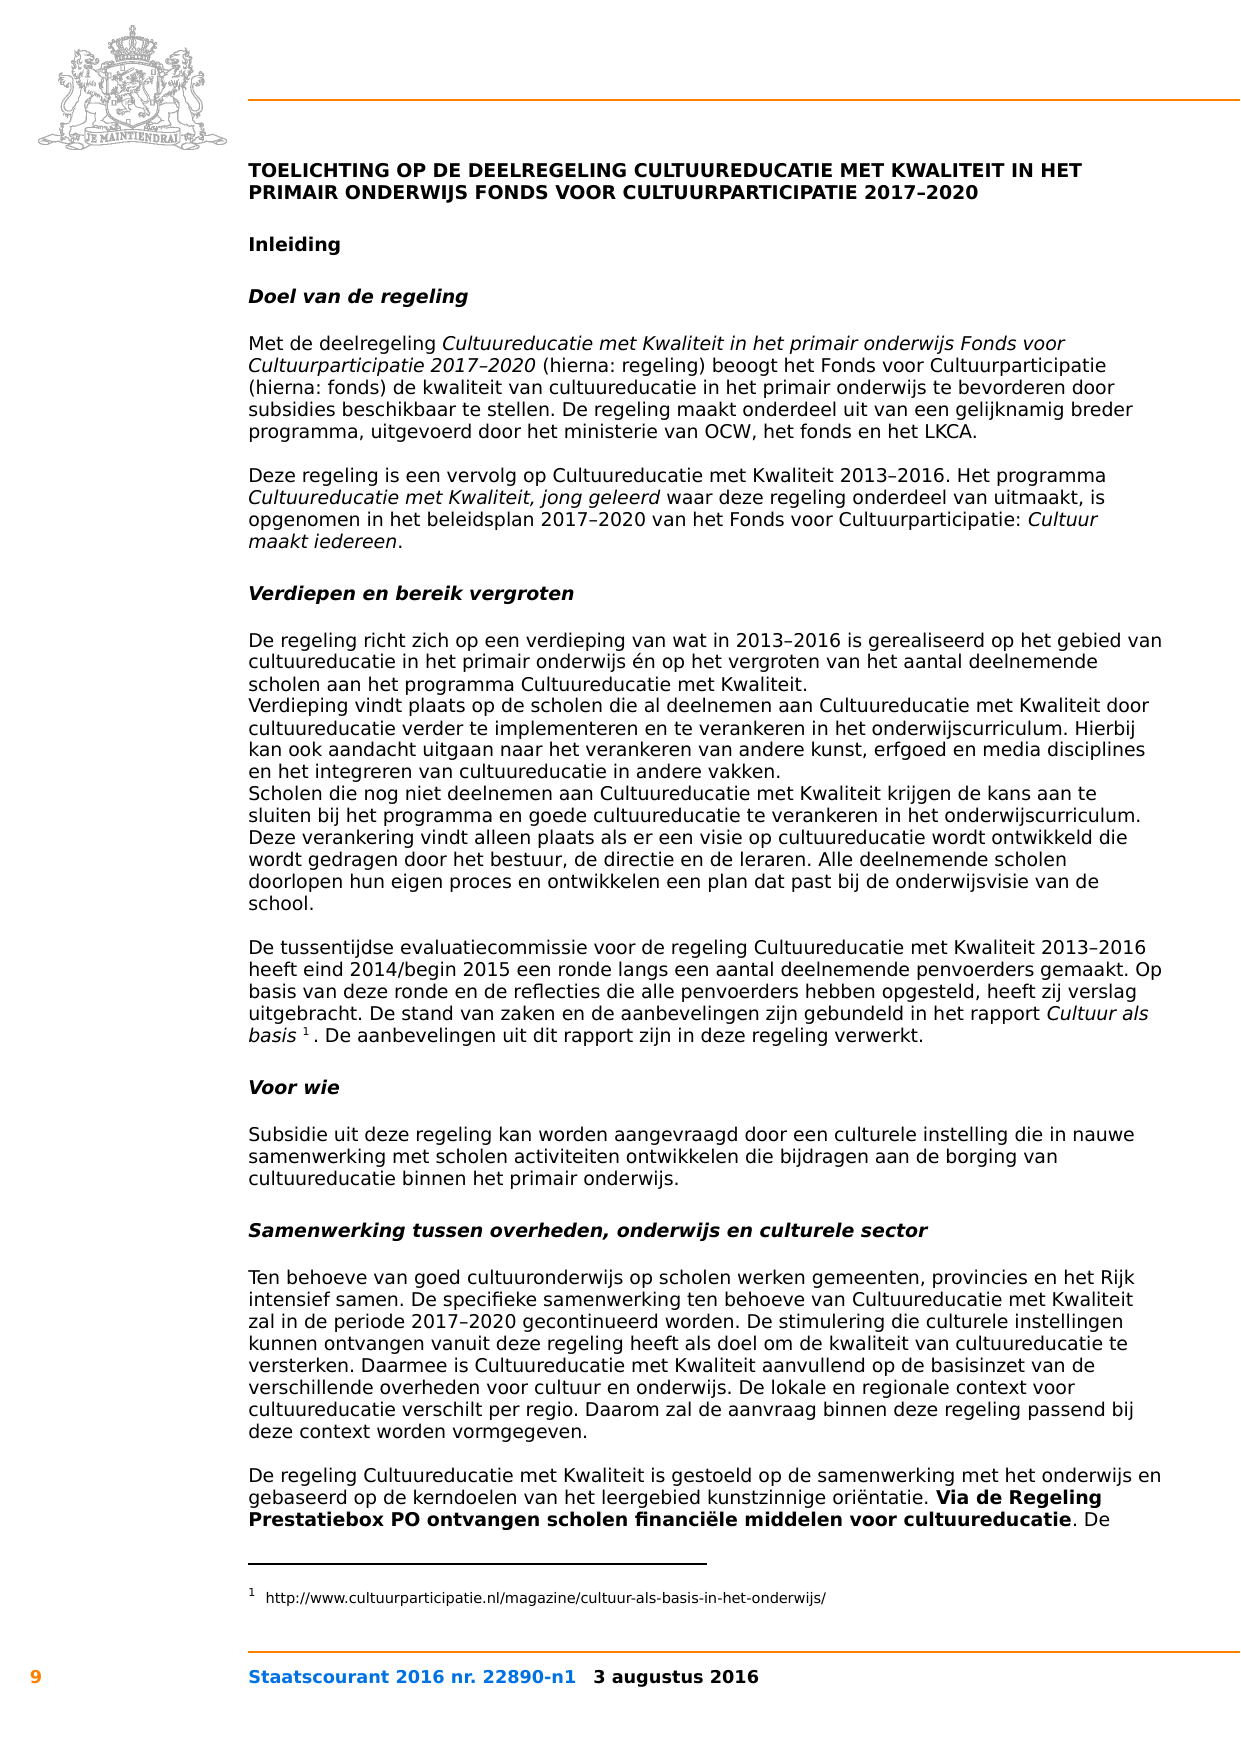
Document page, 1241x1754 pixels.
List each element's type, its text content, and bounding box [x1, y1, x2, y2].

picture [38, 25, 227, 150]
subtitle TOELICHTING OP DE DEELREGELING CULTUUREDUCATIE MET KWALITEIT IN HET PRIMAIR ONDERWIJS FONDS VOOR CULTUURPARTICIPATIE 2017–2020 [248, 160, 1163, 204]
text De tussentijdse evaluatiecommissie voor de regeling Cultuureducatie met Kwaliteit 2013–2016 heeft eind 2014/begin 2015 een ronde langs een aantal deelnemende penvoerders gemaakt. Op basis van deze ronde en de reflecties die alle penvoerders hebben opgesteld, heeft zij verslag uitgebracht. De stand van zaken en de aanbevelingen zijn gebundeld in het rapport Cultuur als basis . De aanbevelingen uit dit rapport zijn in deze regeling verwerkt. [248, 937, 1163, 1047]
text Scholen die nog niet deelnemen aan Cultuureducatie met Kwaliteit krijgen de kans aan te sluiten bij het programma en goede cultuureducatie te verankeren in het onderwijscurriculum. Deze verankering vindt alleen plaats als er een visie op cultuureducatie wordt ontwikkeld die wordt gedragen door het bestuur, de directie en de leraren. Alle deelnemende scholen doorlopen hun eigen proces en ontwikkelen een plan dat past bij de onderwijsvisie van de school. [248, 783, 1163, 915]
subtitle Inleiding [248, 234, 1163, 256]
subtitle Verdiepen en bereik vergroten [248, 582, 1163, 604]
text http://www.cultuurparticipatie.nl/magazine/cultuur-als-basis-in-het-onderwijs/ [248, 1586, 1163, 1608]
text Verdieping vindt plaats op de scholen die al deelnemen aan Cultuureducatie met Kwaliteit door cultuureducatie verder te implementeren en te verankeren in het onderwijscurriculum. Hierbij kan ook aandacht uitgaan naar het verankeren van andere kunst, erfgoed en media disciplines en het integreren van cultuureducatie in andere vakken. [248, 695, 1163, 783]
text De regeling richt zich op een verdieping van wat in 2013–2016 is gerealiseerd op het gebied van cultuureducatie in het primair onderwijs én op het vergroten van het aantal deelnemende scholen aan het programma Cultuureducatie met Kwaliteit. [248, 629, 1163, 695]
text De regeling Cultuureducatie met Kwaliteit is gestoeld op de samenwerking met het onderwijs en gebaseerd op de kerndoelen van het leergebied kunstzinnige oriëntatie. Via de Regeling Prestatiebox PO ontvangen scholen financiële middelen voor cultuureducatie. De [248, 1464, 1163, 1531]
text Met de deelregeling Cultuureducatie met Kwaliteit in het primair onderwijs Fonds voor Cultuurparticipatie 2017–2020 (hierna: regeling) beoogt het Fonds voor Cultuurparticipatie (hierna: fonds) de kwaliteit van cultuureducatie in het primair onderwijs te bevorderen door subsidies beschikbaar te stellen. De regeling maakt onderdeel uit van een gelijknamig breder programma, uitgevoerd door het ministerie van OCW, het fonds en het LKCA. [248, 333, 1163, 443]
text Deze regeling is een vervolg op Cultuureducatie met Kwaliteit 2013–2016. Het programma Cultuureducatie met Kwaliteit, jong geleerd waar deze regeling onderdeel van uitmaakt, is opgenomen in het beleidsplan 2017–2020 van het Fonds voor Cultuurparticipatie: Cultuur maakt iedereen. [248, 464, 1163, 552]
text Subsidie uit deze regeling kan worden aangevraagd door een culturele instelling die in nauwe samenwerking met scholen activiteiten ontwikkelen die bijdragen aan de borging van cultuureducatie binnen het primair onderwijs. [248, 1124, 1163, 1190]
text Ten behoeve van goed cultuuronderwijs op scholen werken gemeenten, provincies en het Rijk intensief samen. De specifieke samenwerking ten behoeve van Cultuureducatie met Kwaliteit zal in de periode 2017–2020 gecontinueerd worden. De stimulering die culturele instellingen kunnen ontvangen vanuit deze regeling heeft als doel om de kwaliteit van cultuureducatie te versterken. Daarmee is Cultuureducatie met Kwaliteit aanvullend op de basisinzet van de verschillende overheden voor cultuur en onderwijs. De lokale en regionale context voor cultuureducatie verschilt per regio. Daarom zal de aanvraag binnen deze regeling passend bij deze context worden vormgegeven. [248, 1267, 1163, 1443]
subtitle Samenwerking tussen overheden, onderwijs en culturele sector [248, 1220, 1163, 1242]
subtitle Voor wie [248, 1077, 1163, 1099]
subtitle Doel van de regeling [248, 286, 1163, 308]
